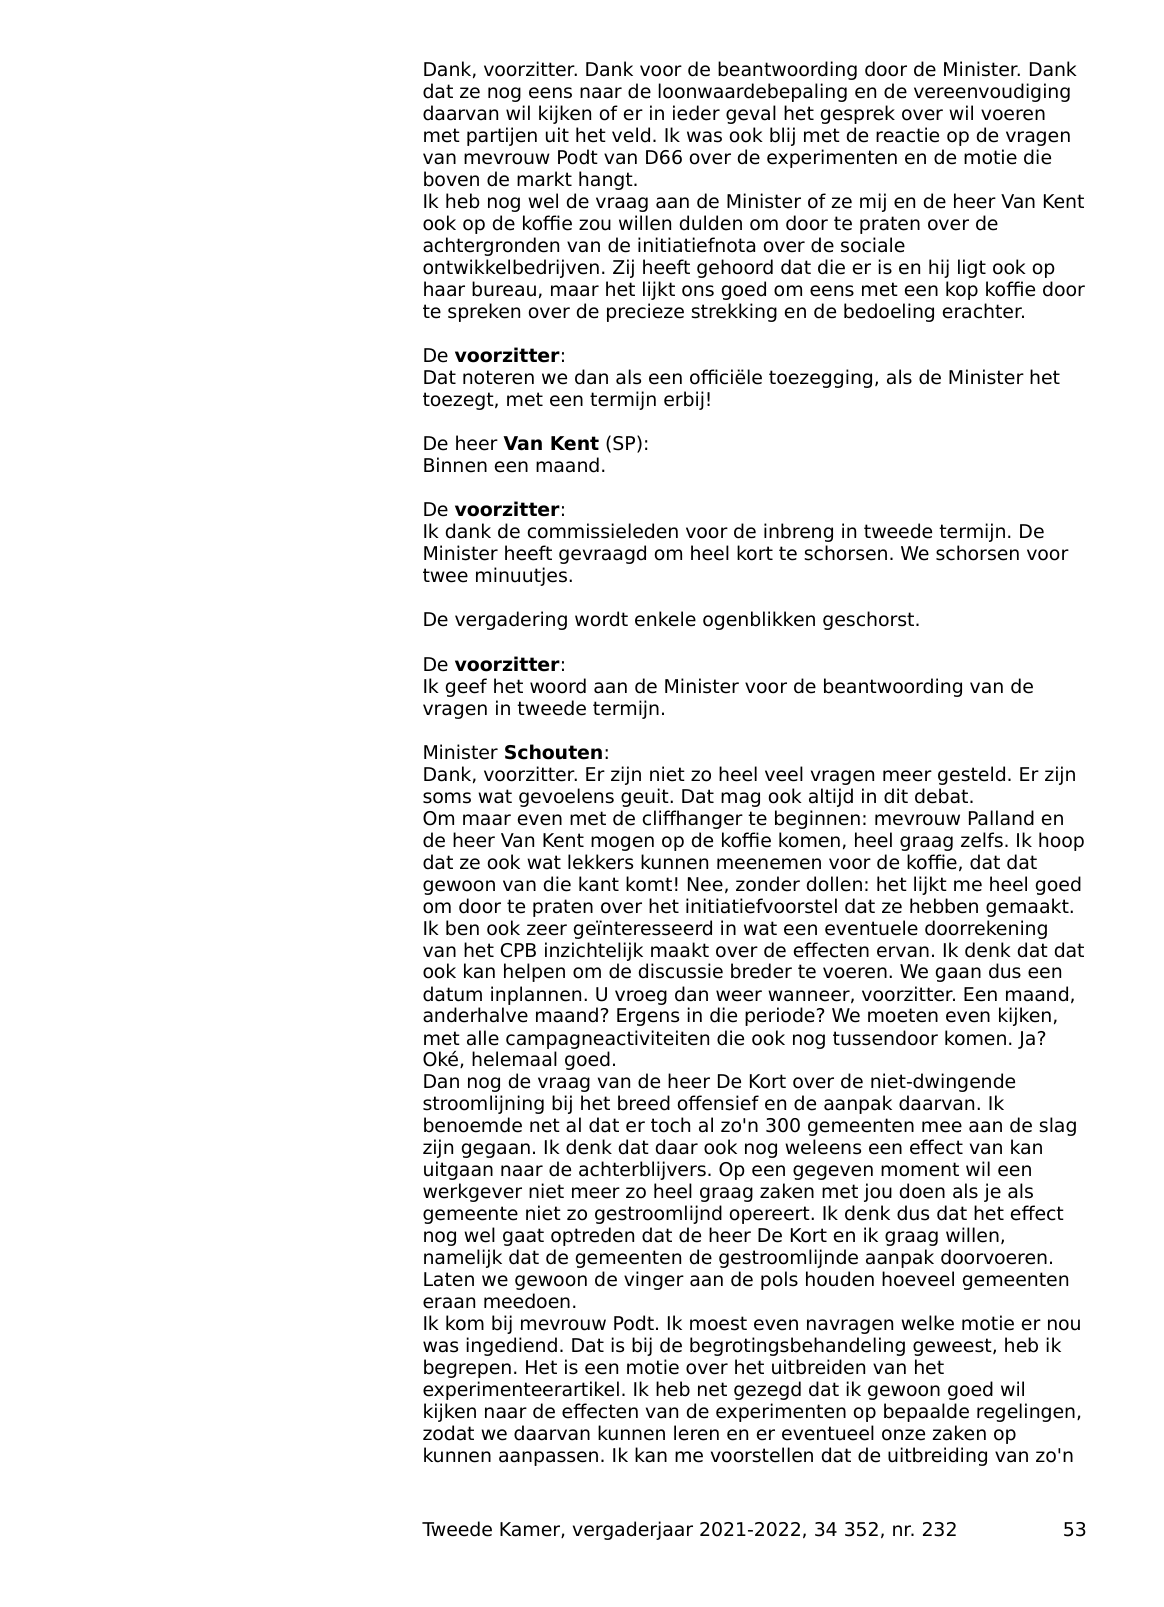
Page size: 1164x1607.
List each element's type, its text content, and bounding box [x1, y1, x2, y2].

text Ik kom bij mevrouw Podt. Ik moest even navragen welke motie er nou was ingediend. Dat is bij de begrotingsbehandeling geweest, heb ik begrepen. Het is een motie over het uitbreiden van het experimenteerartikel. Ik heb net gezegd dat ik gewoon goed wil kijken naar de effecten van de experimenten op bepaalde regelingen, zodat we daarvan kunnen leren en er eventueel onze zaken op kunnen aanpassen. Ik kan me voorstellen dat de uitbreiding van zo'n [422, 1313, 1087, 1467]
text De voorzitter: [422, 653, 1087, 676]
text De heer Van Kent (SP): [422, 433, 1087, 455]
text Ik dank de commissieleden voor de inbreng in tweede termijn. De Minister heeft gevraagd om heel kort te schorsen. We schorsen voor twee minuutjes. [422, 521, 1087, 587]
text De voorzitter: [422, 345, 1087, 367]
text De vergadering wordt enkele ogenblikken geschorst. [422, 609, 1087, 631]
text Ik geef het woord aan de Minister voor de beantwoording van de vragen in tweede termijn. [422, 676, 1087, 719]
text Dank, voorzitter. Dank voor de beantwoording door de Minister. Dank dat ze nog eens naar de loonwaardebepaling en de vereenvoudiging daarvan wil kijken of er in ieder geval het gesprek over wil voeren met partijen uit het veld. Ik was ook blij met de reactie op de vragen van mevrouw Podt van D66 over de experimenten en de motie die boven de markt hangt. [422, 59, 1087, 191]
text Dat noteren we dan als een officiële toezegging, als de Minister het toezegt, met een termijn erbij! [422, 367, 1087, 411]
text Binnen een maand. [422, 455, 1087, 477]
text Dan nog de vraag van de heer De Kort over de niet-dwingende stroomlijning bij het breed offensief en de aanpak daarvan. Ik benoemde net al dat er toch al zo'n 300 gemeenten mee aan de slag zijn gegaan. Ik denk dat daar ook nog weleens een effect van kan uitgaan naar de achterblijvers. Op een gegeven moment wil een werkgever niet meer zo heel graag zaken met jou doen als je als gemeente niet zo gestroomlijnd opereert. Ik denk dus dat het effect nog wel gaat optreden dat de heer De Kort en ik graag willen, namelijk dat de gemeenten de gestroomlijnde aanpak doorvoeren. Laten we gewoon de vinger aan de pols houden hoeveel gemeenten eraan meedoen. [422, 1071, 1087, 1313]
text Om maar even met de cliffhanger te beginnen: mevrouw Palland en de heer Van Kent mogen op de koffie komen, heel graag zelfs. Ik hoop dat ze ook wat lekkers kunnen meenemen voor de koffie, dat dat gewoon van die kant komt! Nee, zonder dollen: het lijkt me heel goed om door te praten over het initiatiefvoorstel dat ze hebben gemaakt. Ik ben ook zeer geïnteresseerd in wat een eventuele doorrekening van het CPB inzichtelijk maakt over de effecten ervan. Ik denk dat dat ook kan helpen om de discussie breder te voeren. We gaan dus een datum inplannen. U vroeg dan weer wanneer, voorzitter. Een maand, anderhalve maand? Ergens in die periode? We moeten even kijken, met alle campagneactiviteiten die ook nog tussendoor komen. Ja? Oké, helemaal goed. [422, 808, 1087, 1071]
text Dank, voorzitter. Er zijn niet zo heel veel vragen meer gesteld. Er zijn soms wat gevoelens geuit. Dat mag ook altijd in dit debat. [422, 764, 1087, 808]
text De voorzitter: [422, 499, 1087, 521]
text Ik heb nog wel de vraag aan de Minister of ze mij en de heer Van Kent ook op de koffie zou willen dulden om door te praten over de achtergronden van de initiatiefnota over de sociale ontwikkelbedrijven. Zij heeft gehoord dat die er is en hij ligt ook op haar bureau, maar het lijkt ons goed om eens met een kop koffie door te spreken over de precieze strekking en de bedoeling erachter. [422, 191, 1087, 323]
text Minister Schouten: [422, 742, 1087, 764]
